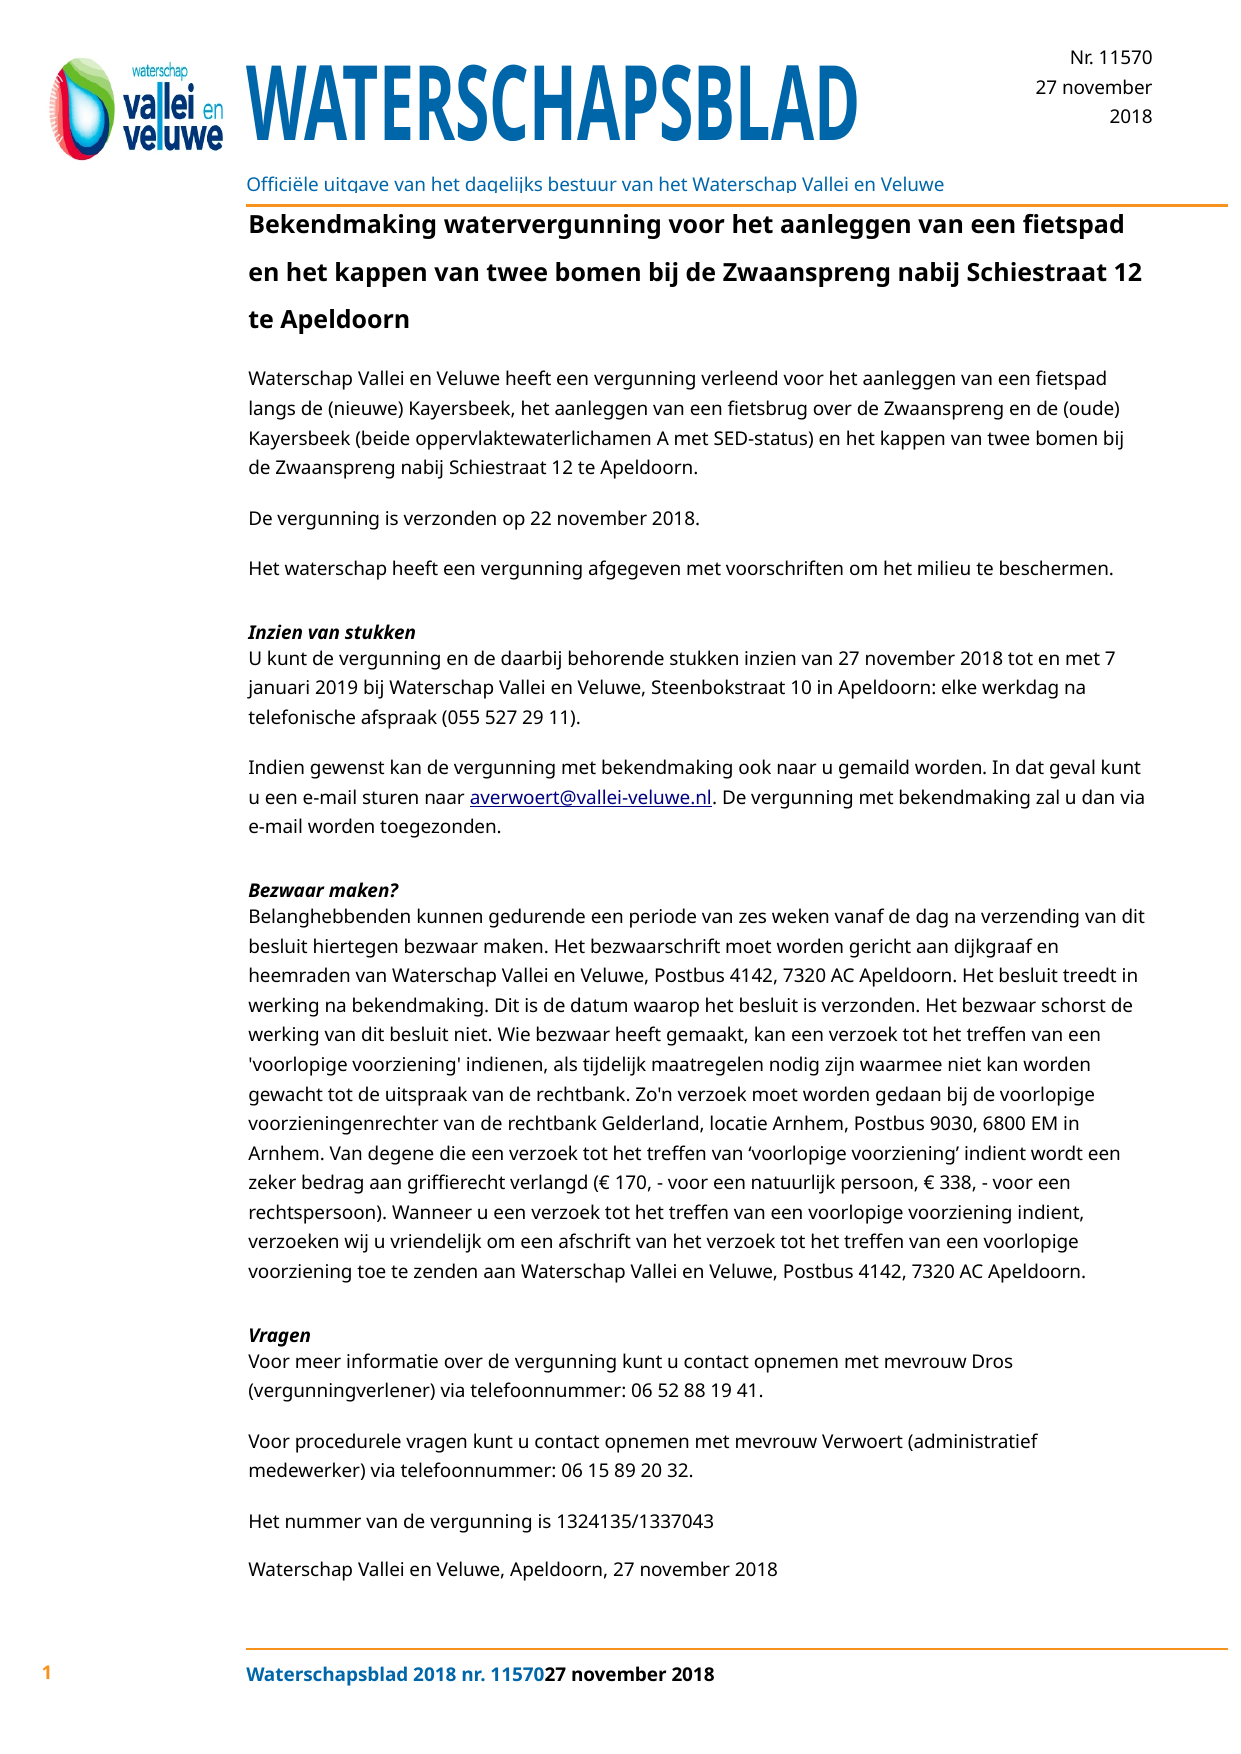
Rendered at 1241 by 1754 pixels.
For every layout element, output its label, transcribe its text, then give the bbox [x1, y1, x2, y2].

text Waterschap Vallei en Veluwe, Apeldoorn, 27 november 2018 [248, 1556, 1152, 1581]
text Voor meer informatie over de vergunning kunt u contact opnemen met mevrouw Dros (vergunningverlener) via telefoonnummer: 06 52 88 19 41. [248, 1348, 1152, 1403]
text De vergunning is verzonden op 22 november 2018. [248, 505, 1152, 530]
text Het waterschap heeft een vergunning afgegeven met voorschriften om het milieu te beschermen. [248, 555, 1152, 581]
text Belanghebbenden kunnen gedurende een periode van zes weken vanaf de dag na verzending van dit besluit hiertegen bezwaar maken. Het bezwaarschrift moet worden gericht aan dijkgraaf en heemraden van Waterschap Vallei en Veluwe, Postbus 4142, 7320 AC Apeldoorn. Het besluit treedt in werking na bekendmaking. Dit is de datum waarop het besluit is verzonden. Het bezwaar schorst de werking van dit besluit niet. Wie bezwaar heeft gemaakt, kan een verzoek tot het treffen van een 'voorlopige voorziening' indienen, als tijdelijk maatregelen nodig zijn waarmee niet kan worden gewacht tot de uitspraak van de rechtbank. Zo'n verzoek moet worden gedaan bij de voorlopige voorzieningenrechter van de rechtbank Gelderland, locatie Arnhem, Postbus 9030, 6800 EM in Arnhem. Van degene die een verzoek tot het treffen van ‘voorlopige voorziening’ indient wordt een zeker bedrag aan griffierecht verlangd (€ 170, - voor een natuurlijk persoon, € 338, - voor een rechtspersoon). Wanneer u een verzoek tot het treffen van een voorlopige voorziening indient, verzoeken wij u vriendelijk om een afschrift van het verzoek tot het treffen van een voorlopige voorziening toe te zenden aan Waterschap Vallei en Veluwe, Postbus 4142, 7320 AC Apeldoorn. [248, 903, 1152, 1284]
text Het nummer van de vergunning is 1324135/1337043 [248, 1508, 1152, 1534]
text Waterschap Vallei en Veluwe heeft een vergunning verleend voor het aanleggen van een fietspad langs de (nieuwe) Kayersbeek, het aanleggen van een fietsbrug over de Zwaanspreng en de (oude) Kayersbeek (beide oppervlaktewaterlichamen A met SED-status) en het kappen van twee bomen bij de Zwaanspreng nabij Schiestraat 12 te Apeldoorn. [248, 366, 1152, 480]
picture [41, 47, 231, 172]
text Voor procedurele vragen kunt u contact opnemen met mevrouw Verwoert (administratief medewerker) via telefoonnummer: 06 15 89 20 32. [248, 1428, 1152, 1483]
text Inzien van stukken [248, 619, 1152, 645]
text U kunt de vergunning en de daarbij behorende stukken inzien van 27 november 2018 tot en met 7 januari 2019 bij Waterschap Vallei en Veluwe, Steenbokstraat 10 in Apeldoorn: elke werkdag na telefonische afspraak (055 527 29 11). [248, 645, 1152, 730]
text Indien gewenst kan de vergunning met bekendmaking ook naar u gemaild worden. In dat geval kunt u een e-mail sturen naar averwoert@vallei-veluwe.nl. De vergunning met bekendmaking zal u dan via e-mail worden toegezonden. [248, 754, 1152, 839]
text Vragen [248, 1322, 1152, 1348]
text Bezwaar maken? [248, 877, 1152, 903]
text Bekendmaking watervergunning voor het aanleggen van een fietspad en het kappen van twee bomen bij de Zwaanspreng nabij Schiestraat 12 te Apeldoorn [248, 207, 1152, 336]
